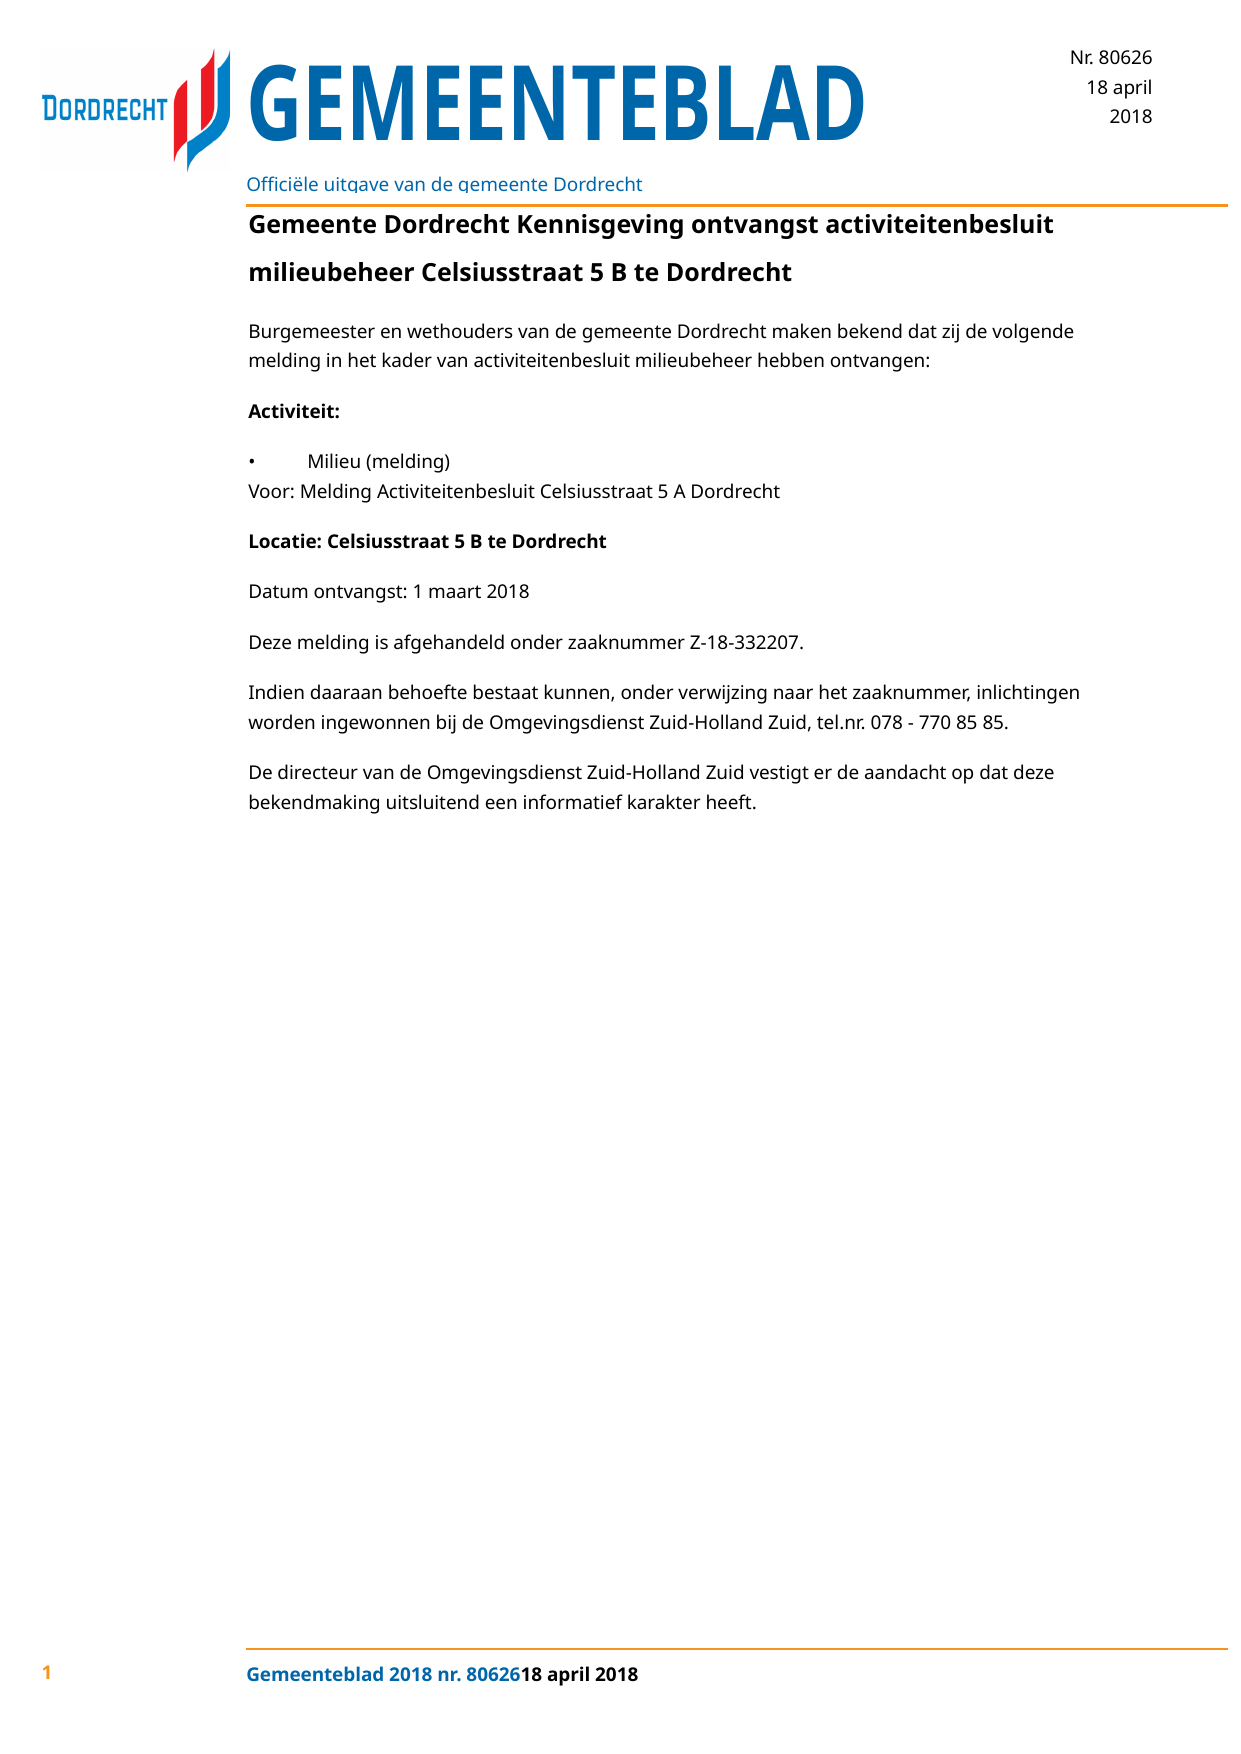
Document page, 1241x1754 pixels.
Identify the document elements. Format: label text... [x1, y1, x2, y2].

text Voor: Melding Activiteitenbesluit Celsiusstraat 5 A Dordrecht [248, 478, 1152, 504]
text Gemeente Dordrecht Kennisgeving ontvangst activiteitenbesluit milieubeheer Celsiusstraat 5 B te Dordrecht [248, 207, 1152, 288]
list Milieu (melding) [248, 448, 1152, 474]
text Activiteit: [248, 398, 1152, 424]
text Burgemeester en wethouders van de gemeente Dordrecht maken bekend dat zij de volgende melding in het kader van activiteitenbesluit milieubeheer hebben ontvangen: [248, 318, 1152, 373]
text Datum ontvangst: 1 maart 2018 [248, 579, 1152, 604]
text Deze melding is afgehandeld onder zaaknummer Z-18-332207. [248, 629, 1152, 655]
text De directeur van de Omgevingsdienst Zuid-Holland Zuid vestigt er de aandacht op dat deze bekendmaking uitsluitend een informatief karakter heeft. [248, 759, 1152, 815]
text Locatie: Celsiusstraat 5 B te Dordrecht [248, 528, 1152, 554]
picture [41, 47, 231, 172]
text Indien daaraan behoefte bestaat kunnen, onder verwijzing naar het zaaknummer, inlichtingen worden ingewonnen bij de Omgevingsdienst Zuid-Holland Zuid, tel.nr. 078 - 770 85 85. [248, 679, 1152, 735]
